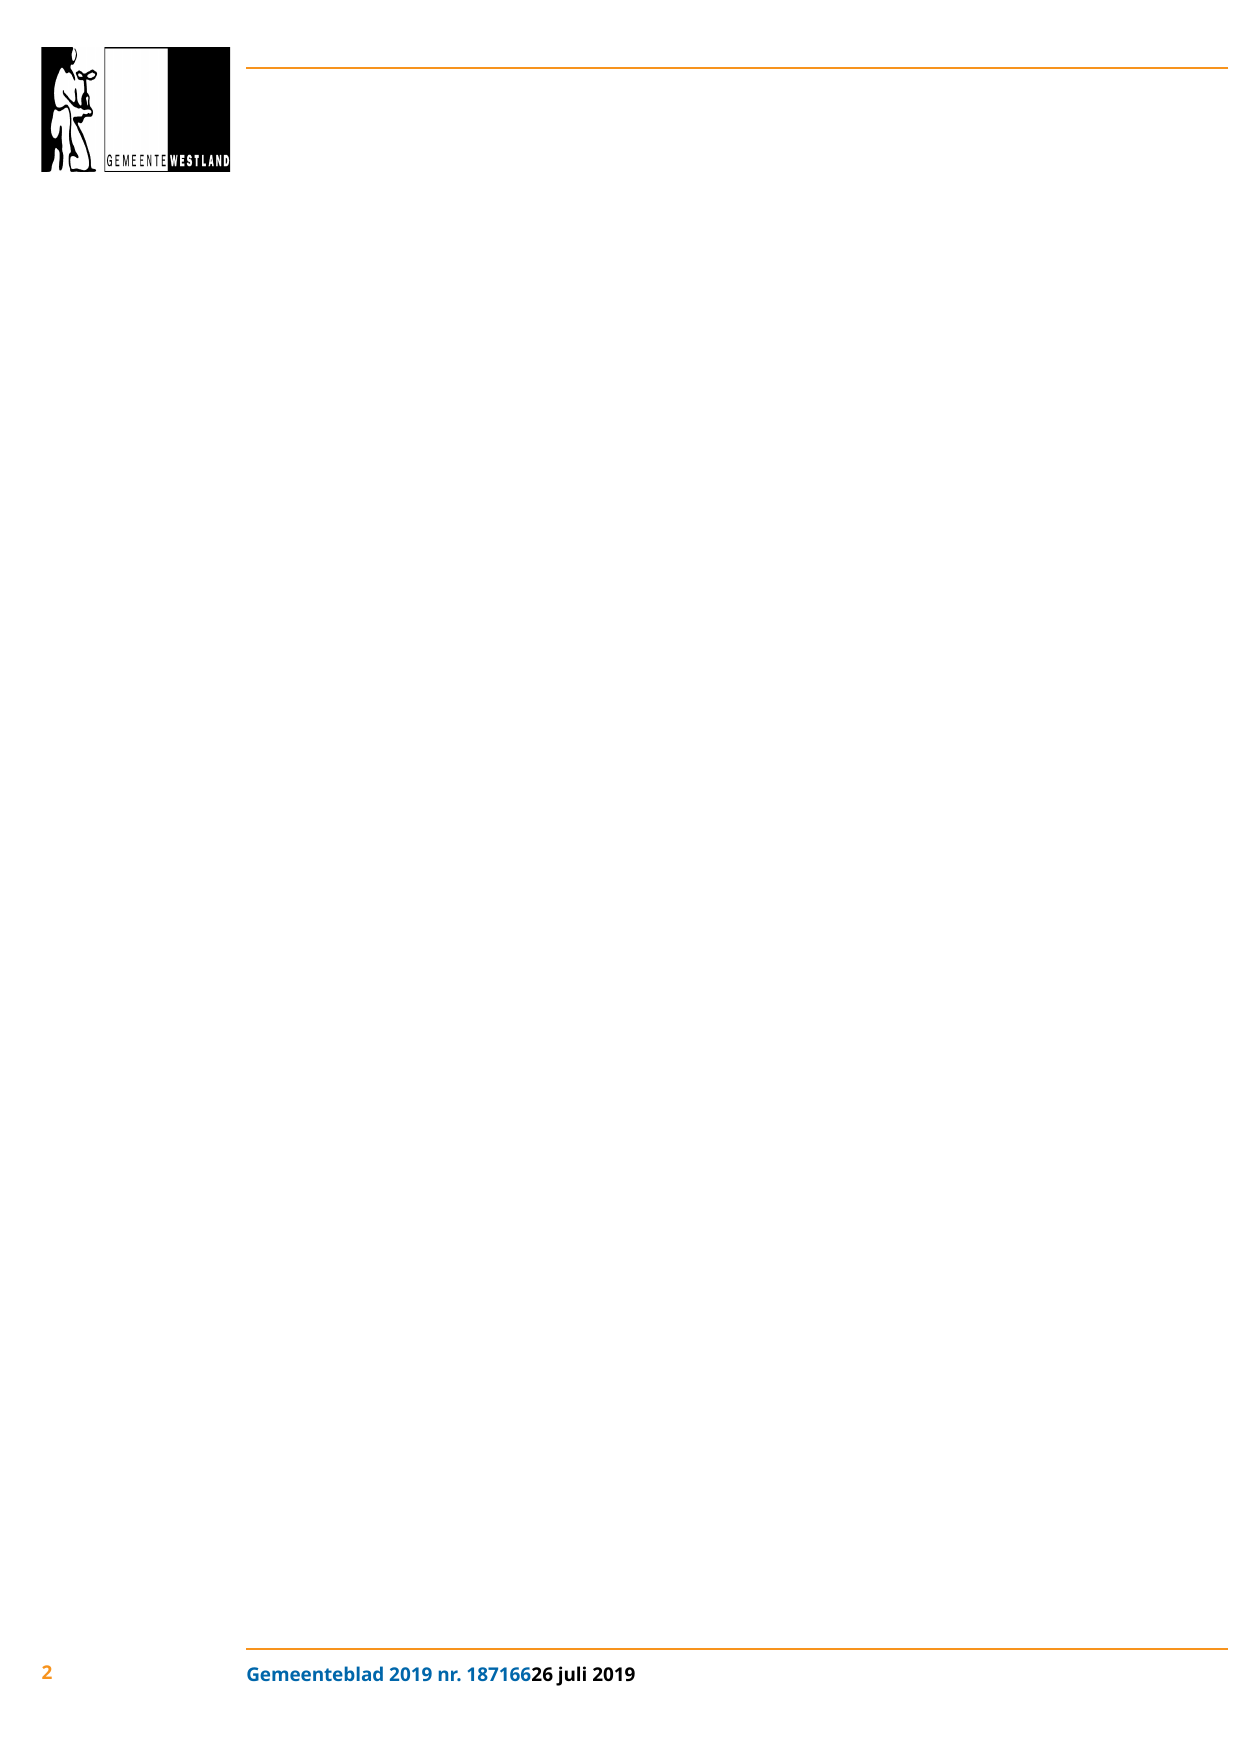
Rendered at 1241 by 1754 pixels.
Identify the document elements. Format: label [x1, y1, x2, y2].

picture [41, 47, 231, 172]
